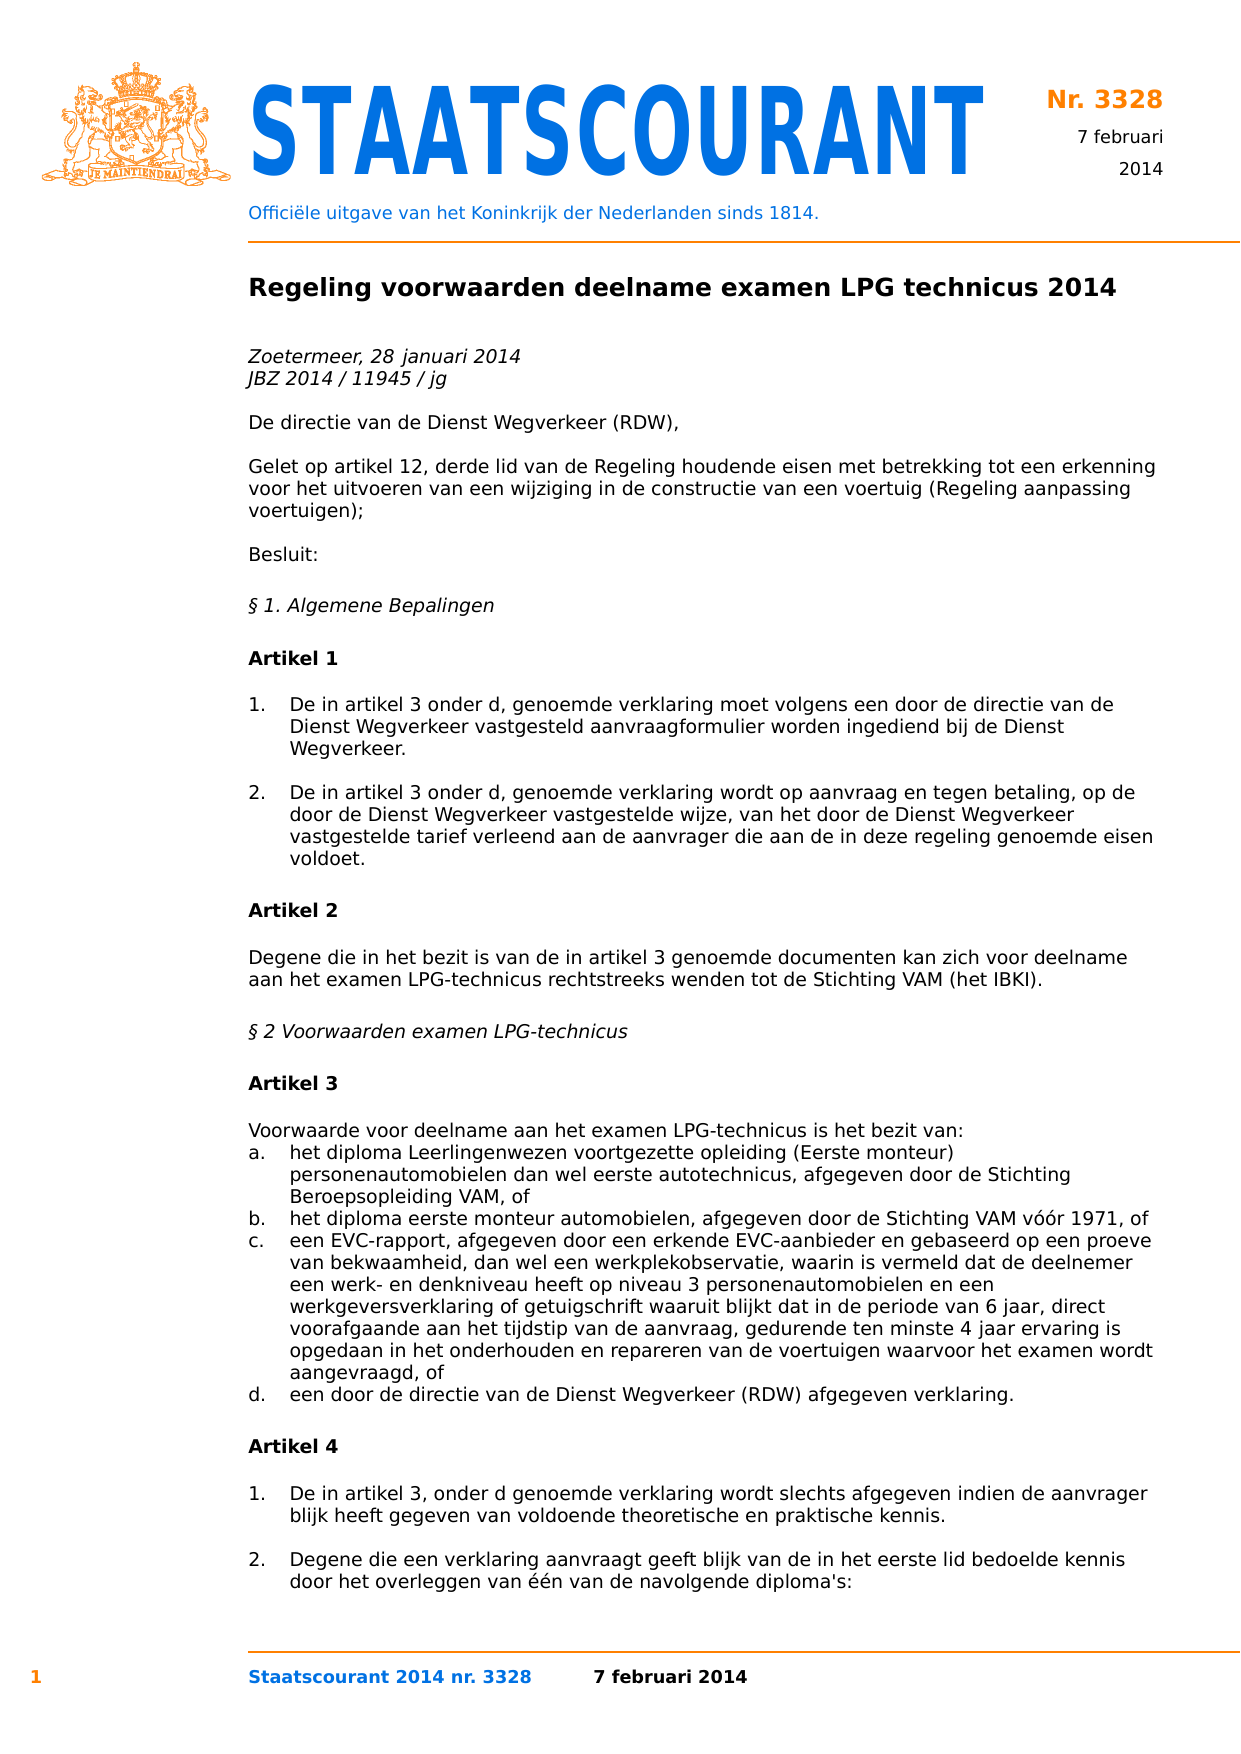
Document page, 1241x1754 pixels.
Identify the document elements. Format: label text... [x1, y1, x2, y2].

text JBZ 2014 / 11945 / jg [248, 368, 1163, 390]
subtitle § 2 Voorwaarden examen LPG-technicus [248, 1021, 1163, 1043]
text Degene die in het bezit is van de in artikel 3 genoemde documenten kan zich voor deelname aan het examen LPG-technicus rechtstreeks wenden tot de Stichting VAM (het IBKI). [248, 947, 1163, 991]
picture [41, 62, 231, 186]
text De directie van de Dienst Wegverkeer (RDW), [248, 412, 1163, 434]
text Voorwaarde voor deelname aan het examen LPG-technicus is het bezit van: [248, 1120, 1163, 1142]
table_cell 7 februari [998, 121, 1240, 153]
subtitle Artikel 3 [248, 1073, 1163, 1095]
table_header STAATSCOURANT [248, 62, 998, 203]
subtitle Regeling voorwaarden deelname examen LPG technicus 2014 [248, 273, 1163, 302]
text b. het diploma eerste monteur automobielen, afgegeven door de Stichting VAM vóór 1971, of [248, 1208, 1163, 1230]
text d. een door de directie van de Dienst Wegverkeer (RDW) afgegeven verklaring. [248, 1384, 1163, 1406]
subtitle Artikel 2 [248, 900, 1163, 922]
text Zoetermeer, 28 januari 2014 [248, 346, 1163, 368]
subtitle Artikel 4 [248, 1436, 1163, 1458]
text Gelet op artikel 12, derde lid van de Regeling houdende eisen met betrekking tot een erkenning voor het uitvoeren van een wijziging in de constructie van een voertuig (Regeling aanpassing voertuigen); [248, 456, 1163, 522]
text 2. De in artikel 3 onder d, genoemde verklaring wordt op aanvraag en tegen betaling, op de door de Dienst Wegverkeer vastgestelde wijze, van het door de Dienst Wegverkeer vastgestelde tarief verleend aan de aanvrager die aan de in deze regeling genoemde eisen voldoet. [248, 782, 1163, 870]
text c. een EVC-rapport, afgegeven door een erkende EVC-aanbieder en gebaseerd op een proeve van bekwaamheid, dan wel een werkplekobservatie, waarin is vermeld dat de deelnemer een werk- en denkniveau heeft op niveau 3 personenautomobielen en een werkgeversverklaring of getuigschrift waaruit blijkt dat in de periode van 6 jaar, direct voorafgaande aan het tijdstip van de aanvraag, gedurende ten minste 4 jaar ervaring is opgedaan in het onderhouden en repareren van de voertuigen waarvoor het examen wordt aangevraagd, of [248, 1230, 1163, 1384]
text 1. De in artikel 3, onder d genoemde verklaring wordt slechts afgegeven indien de aanvrager blijk heeft gegeven van voldoende theoretische en praktische kennis. [248, 1483, 1163, 1527]
table_cell 2014 [998, 153, 1240, 203]
text a. het diploma Leerlingenwezen voortgezette opleiding (Eerste monteur) personenautomobielen dan wel eerste autotechnicus, afgegeven door de Stichting Beroepsopleiding VAM, of [248, 1142, 1163, 1208]
text 1. De in artikel 3 onder d, genoemde verklaring moet volgens een door de directie van de Dienst Wegverkeer vastgesteld aanvraagformulier worden ingediend bij de Dienst Wegverkeer. [248, 694, 1163, 760]
text Besluit: [248, 543, 1163, 565]
subtitle Artikel 1 [248, 647, 1163, 669]
table_header Nr. 3328 [998, 62, 1240, 121]
text 2. Degene die een verklaring aanvraagt geeft blijk van de in het eerste lid bedoelde kennis door het overleggen van één van de navolgende diploma's: [248, 1548, 1163, 1592]
subtitle § 1. Algemene Bepalingen [248, 595, 1163, 617]
table_header [25, 62, 248, 241]
table_cell Officiële uitgave van het Koninkrijk der Nederlanden sinds 1814. [248, 203, 1240, 241]
